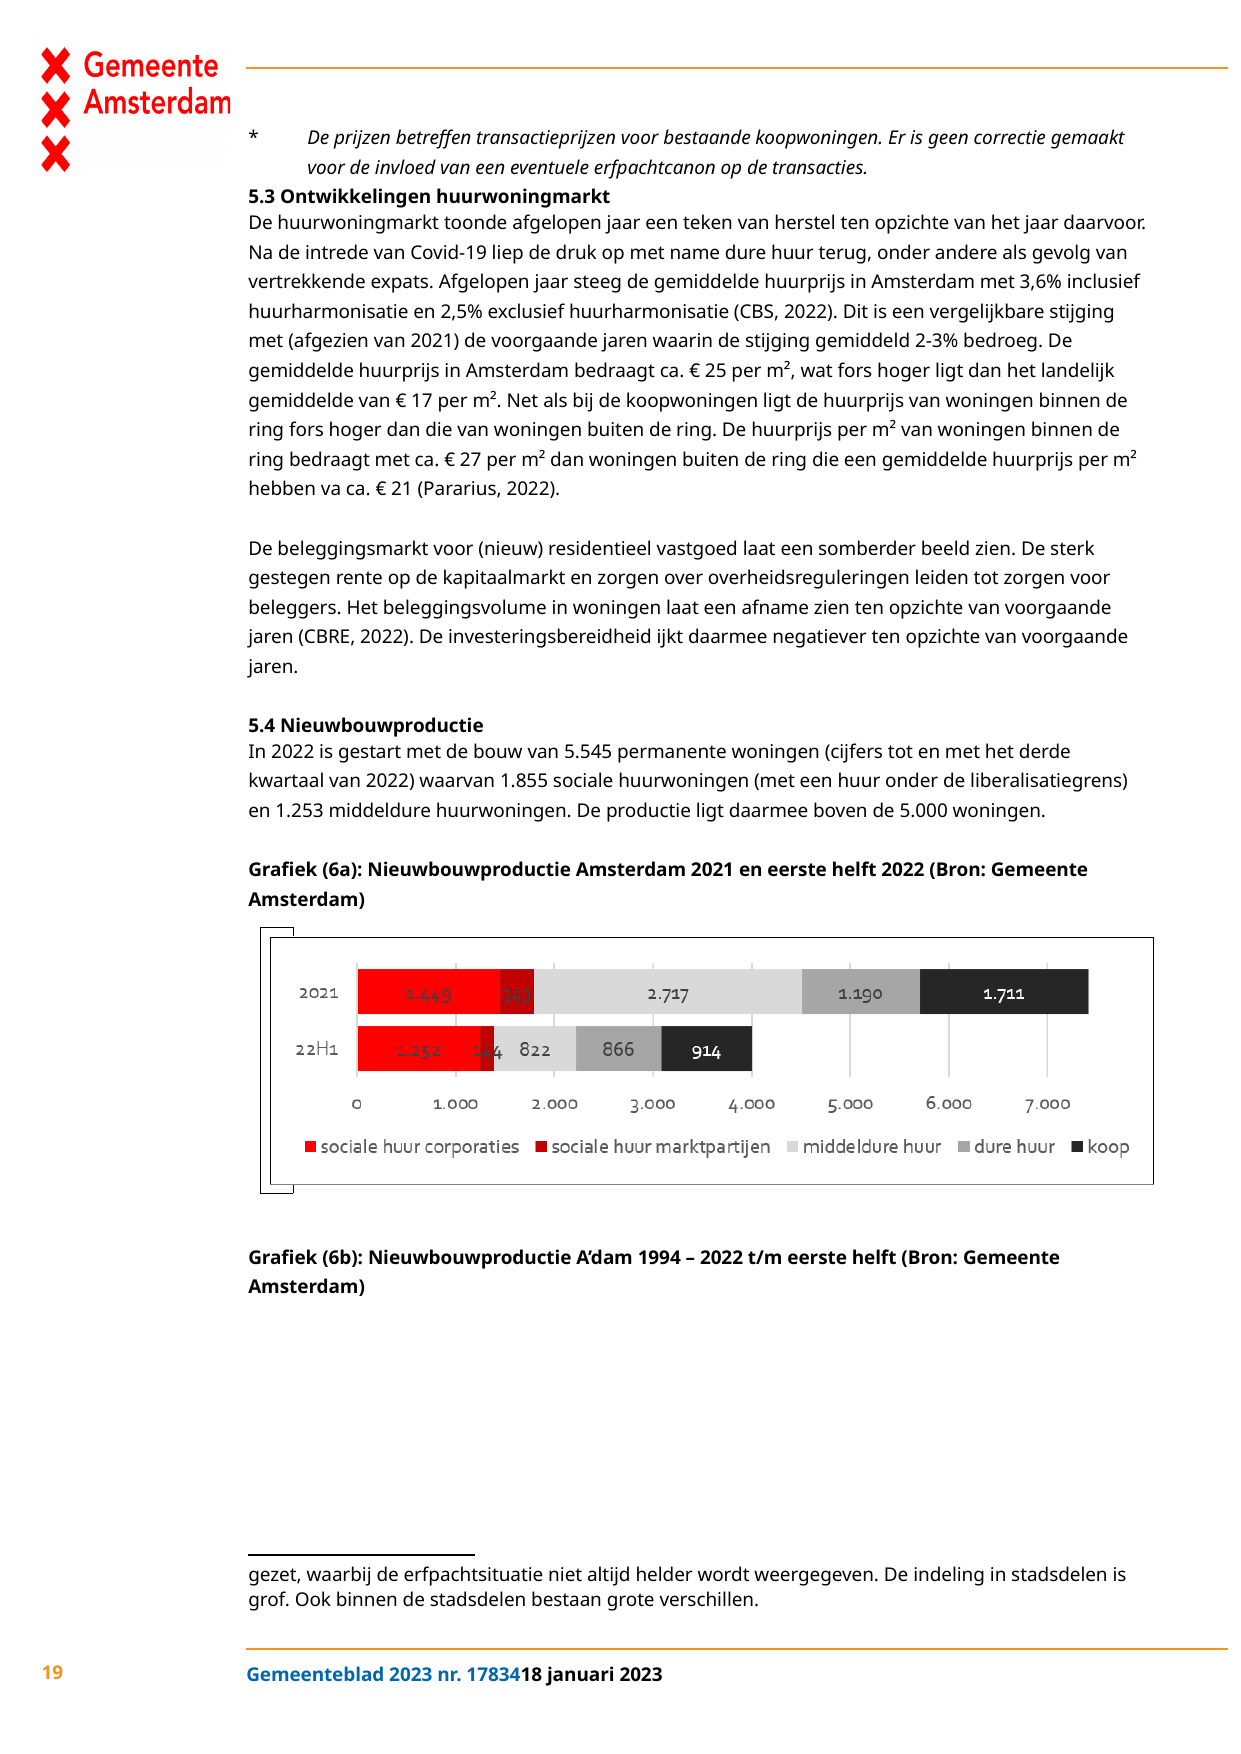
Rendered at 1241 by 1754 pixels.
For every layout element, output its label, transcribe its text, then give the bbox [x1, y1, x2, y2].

text Grafiek (6a): Nieuwbouwproductie Amsterdam 2021 en eerste helft 2022 (Bron: Gemeente Amsterdam) [248, 856, 1152, 912]
text 5.3 Ontwikkelingen huurwoningmarkt [248, 183, 1152, 209]
text De beleggingsmarkt voor (nieuw) residentieel vastgoed laat een somberder beeld zien. De sterk gestegen rente op de kapitaalmarkt en zorgen over overheidsreguleringen leiden tot zorgen voor beleggers. Het beleggingsvolume in woningen laat een afname zien ten opzichte van voorgaande jaren (CBRE, 2022). De investeringsbereidheid ijkt daarmee negatiever ten opzichte van voorgaande jaren. [248, 535, 1152, 679]
picture [268, 936, 1155, 1185]
list De prijzen betreffen transactieprijzen voor bestaande koopwoningen. Er is geen correctie gemaakt voor de invloed van een eventuele erfpachtcanon op de transacties. [248, 124, 1152, 180]
picture [41, 47, 231, 172]
text 5.4 Nieuwbouwproductie [248, 712, 1152, 738]
text De huurwoningmarkt toonde afgelopen jaar een teken van herstel ten opzichte van het jaar daarvoor. Na de intrede van Covid-19 liep de druk op met name dure huur terug, onder andere als gevolg van vertrekkende expats. Afgelopen jaar steeg de gemiddelde huurprijs in Amsterdam met 3,6% inclusief huurharmonisatie en 2,5% exclusief huurharmonisatie (CBS, 2022). Dit is een vergelijkbare stijging met (afgezien van 2021) de voorgaande jaren waarin de stijging gemiddeld 2-3% bedroeg. De gemiddelde huurprijs in Amsterdam bedraagt ca. € 25 per m², wat fors hoger ligt dan het landelijk gemiddelde van € 17 per m². Net als bij de koopwoningen ligt de huurprijs van woningen binnen de ring fors hoger dan die van woningen buiten de ring. De huurprijs per m² van woningen binnen de ring bedraagt met ca. € 27 per m² dan woningen buiten de ring die een gemiddelde huurprijs per m² hebben va ca. € 21 (Pararius, 2022). [248, 209, 1152, 501]
text gezet, waarbij de erfpachtsituatie niet altijd helder wordt weergegeven. De indeling in stadsdelen is grof. Ook binnen de stadsdelen bestaan grote verschillen. [248, 1561, 1152, 1612]
text In 2022 is gestart met de bouw van 5.545 permanente woningen (cijfers tot en met het derde kwartaal van 2022) waarvan 1.855 sociale huurwoningen (met een huur onder de liberalisatiegrens) en 1.253 middeldure huurwoningen. De productie ligt daarmee boven de 5.000 woningen. [248, 738, 1152, 823]
text Grafiek (6b): Nieuwbouwproductie A’dam 1994 – 2022 t/m eerste helft (Bron: Gemeente Amsterdam) [248, 1244, 1152, 1299]
